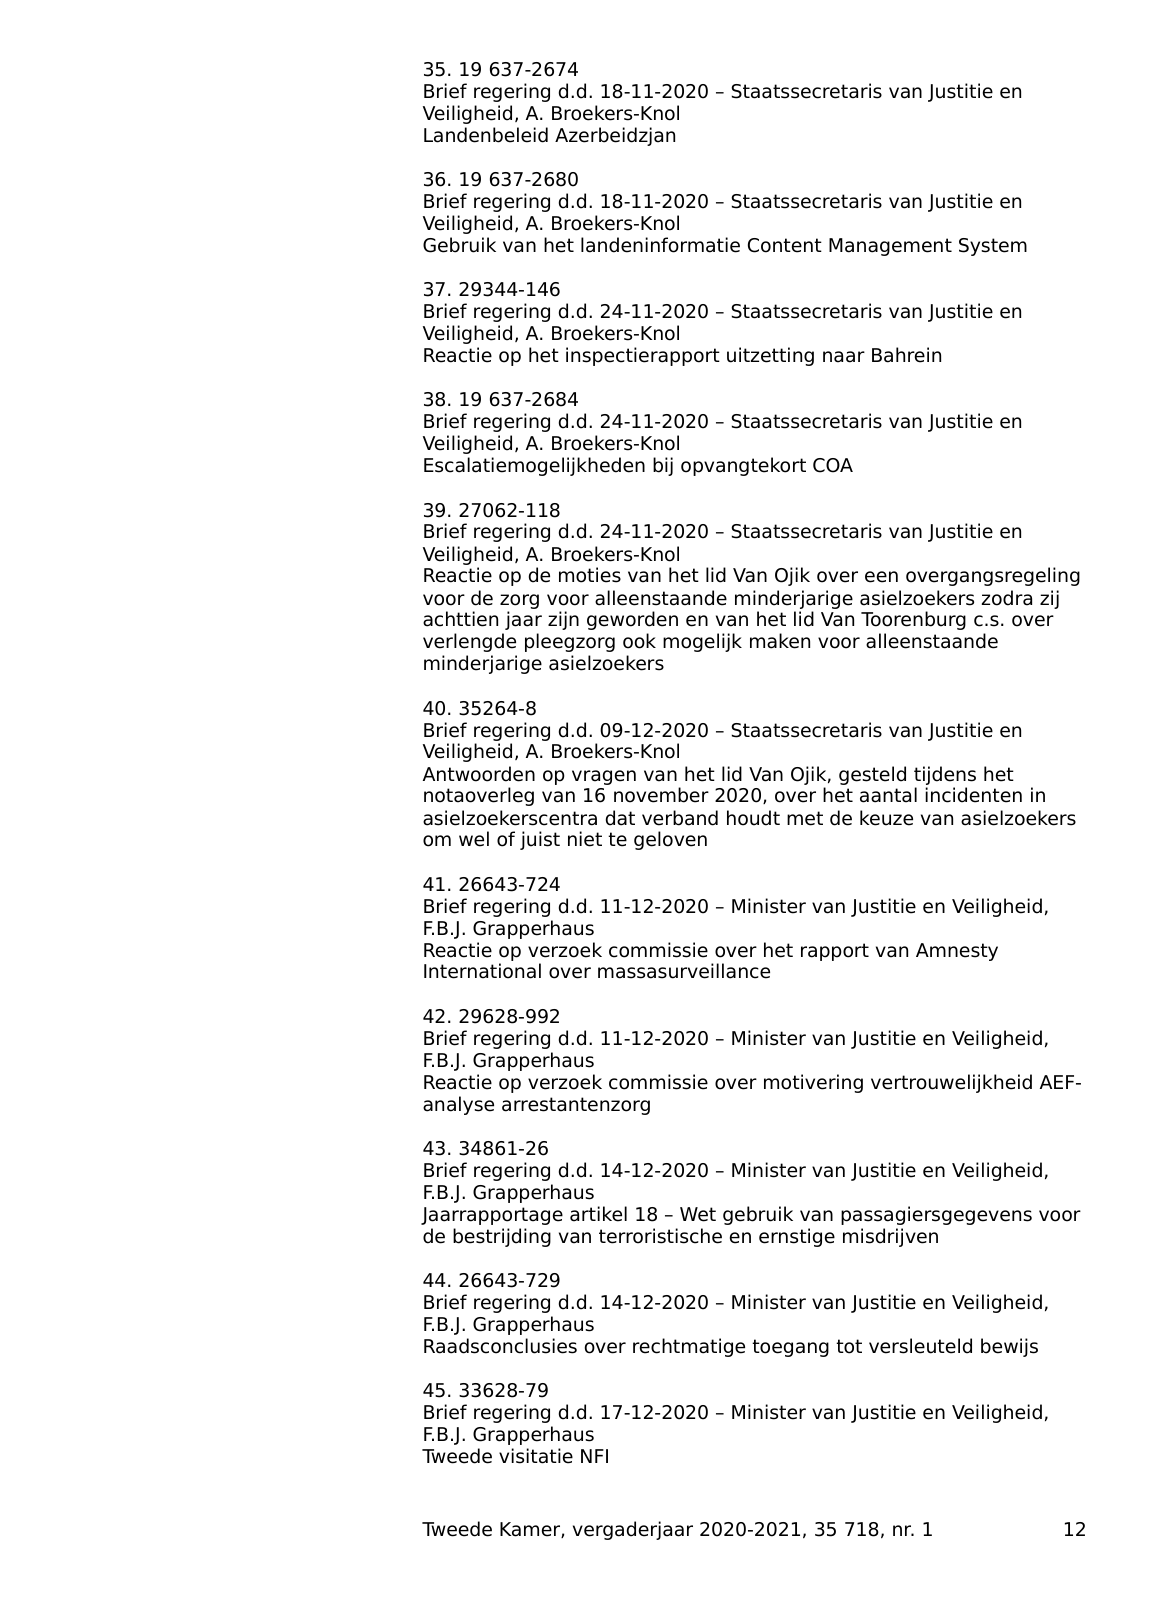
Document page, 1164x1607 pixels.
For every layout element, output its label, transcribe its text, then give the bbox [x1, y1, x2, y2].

text Brief regering d.d. 11-12-2020 – Minister van Justitie en Veiligheid, F.B.J. Grapperhaus [422, 896, 1087, 939]
text 39. 27062-118 [422, 499, 1087, 521]
text Reactie op het inspectierapport uitzetting naar Bahrein [422, 345, 1087, 367]
text 36. 19 637-2680 [422, 169, 1087, 191]
text Brief regering d.d. 24-11-2020 – Staatssecretaris van Justitie en Veiligheid, A. Broekers-Knol [422, 411, 1087, 455]
text Brief regering d.d. 11-12-2020 – Minister van Justitie en Veiligheid, F.B.J. Grapperhaus [422, 1028, 1087, 1072]
text Reactie op verzoek commissie over het rapport van Amnesty International over massasurveillance [422, 939, 1087, 983]
text 37. 29344-146 [422, 279, 1087, 301]
text Escalatiemogelijkheden bij opvangtekort COA [422, 455, 1087, 477]
text Brief regering d.d. 17-12-2020 – Minister van Justitie en Veiligheid, F.B.J. Grapperhaus [422, 1402, 1087, 1446]
text 45. 33628-79 [422, 1380, 1087, 1402]
text Brief regering d.d. 09-12-2020 – Staatssecretaris van Justitie en Veiligheid, A. Broekers-Knol [422, 719, 1087, 763]
text 42. 29628-992 [422, 1006, 1087, 1028]
text 44. 26643-729 [422, 1270, 1087, 1292]
text Gebruik van het landeninformatie Content Management System [422, 235, 1087, 257]
text 43. 34861-26 [422, 1138, 1087, 1160]
text Reactie op verzoek commissie over motivering vertrouwelijkheid AEF-analyse arrestantenzorg [422, 1072, 1087, 1116]
text Jaarrapportage artikel 18 – Wet gebruik van passagiersgegevens voor de bestrijding van terroristische en ernstige misdrijven [422, 1204, 1087, 1248]
text Landenbeleid Azerbeidzjan [422, 125, 1087, 147]
text Tweede visitatie NFI [422, 1446, 1087, 1468]
text Brief regering d.d. 18-11-2020 – Staatssecretaris van Justitie en Veiligheid, A. Broekers-Knol [422, 191, 1087, 235]
text Brief regering d.d. 24-11-2020 – Staatssecretaris van Justitie en Veiligheid, A. Broekers-Knol [422, 301, 1087, 345]
text 35. 19 637-2674 [422, 59, 1087, 81]
text 38. 19 637-2684 [422, 389, 1087, 411]
text Antwoorden op vragen van het lid Van Ojik, gesteld tijdens het notaoverleg van 16 november 2020, over het aantal incidenten in asielzoekerscentra dat verband houdt met de keuze van asielzoekers om wel of juist niet te geloven [422, 763, 1087, 851]
text Reactie op de moties van het lid Van Ojik over een overgangsregeling voor de zorg voor alleenstaande minderjarige asielzoekers zodra zij achttien jaar zijn geworden en van het lid Van Toorenburg c.s. over verlengde pleegzorg ook mogelijk maken voor alleenstaande minderjarige asielzoekers [422, 565, 1087, 675]
text 41. 26643-724 [422, 873, 1087, 896]
text Brief regering d.d. 14-12-2020 – Minister van Justitie en Veiligheid, F.B.J. Grapperhaus [422, 1160, 1087, 1204]
text Raadsconclusies over rechtmatige toegang tot versleuteld bewijs [422, 1336, 1087, 1358]
text Brief regering d.d. 14-12-2020 – Minister van Justitie en Veiligheid, F.B.J. Grapperhaus [422, 1292, 1087, 1336]
text Brief regering d.d. 18-11-2020 – Staatssecretaris van Justitie en Veiligheid, A. Broekers-Knol [422, 81, 1087, 125]
text Brief regering d.d. 24-11-2020 – Staatssecretaris van Justitie en Veiligheid, A. Broekers-Knol [422, 521, 1087, 565]
text 40. 35264-8 [422, 697, 1087, 719]
